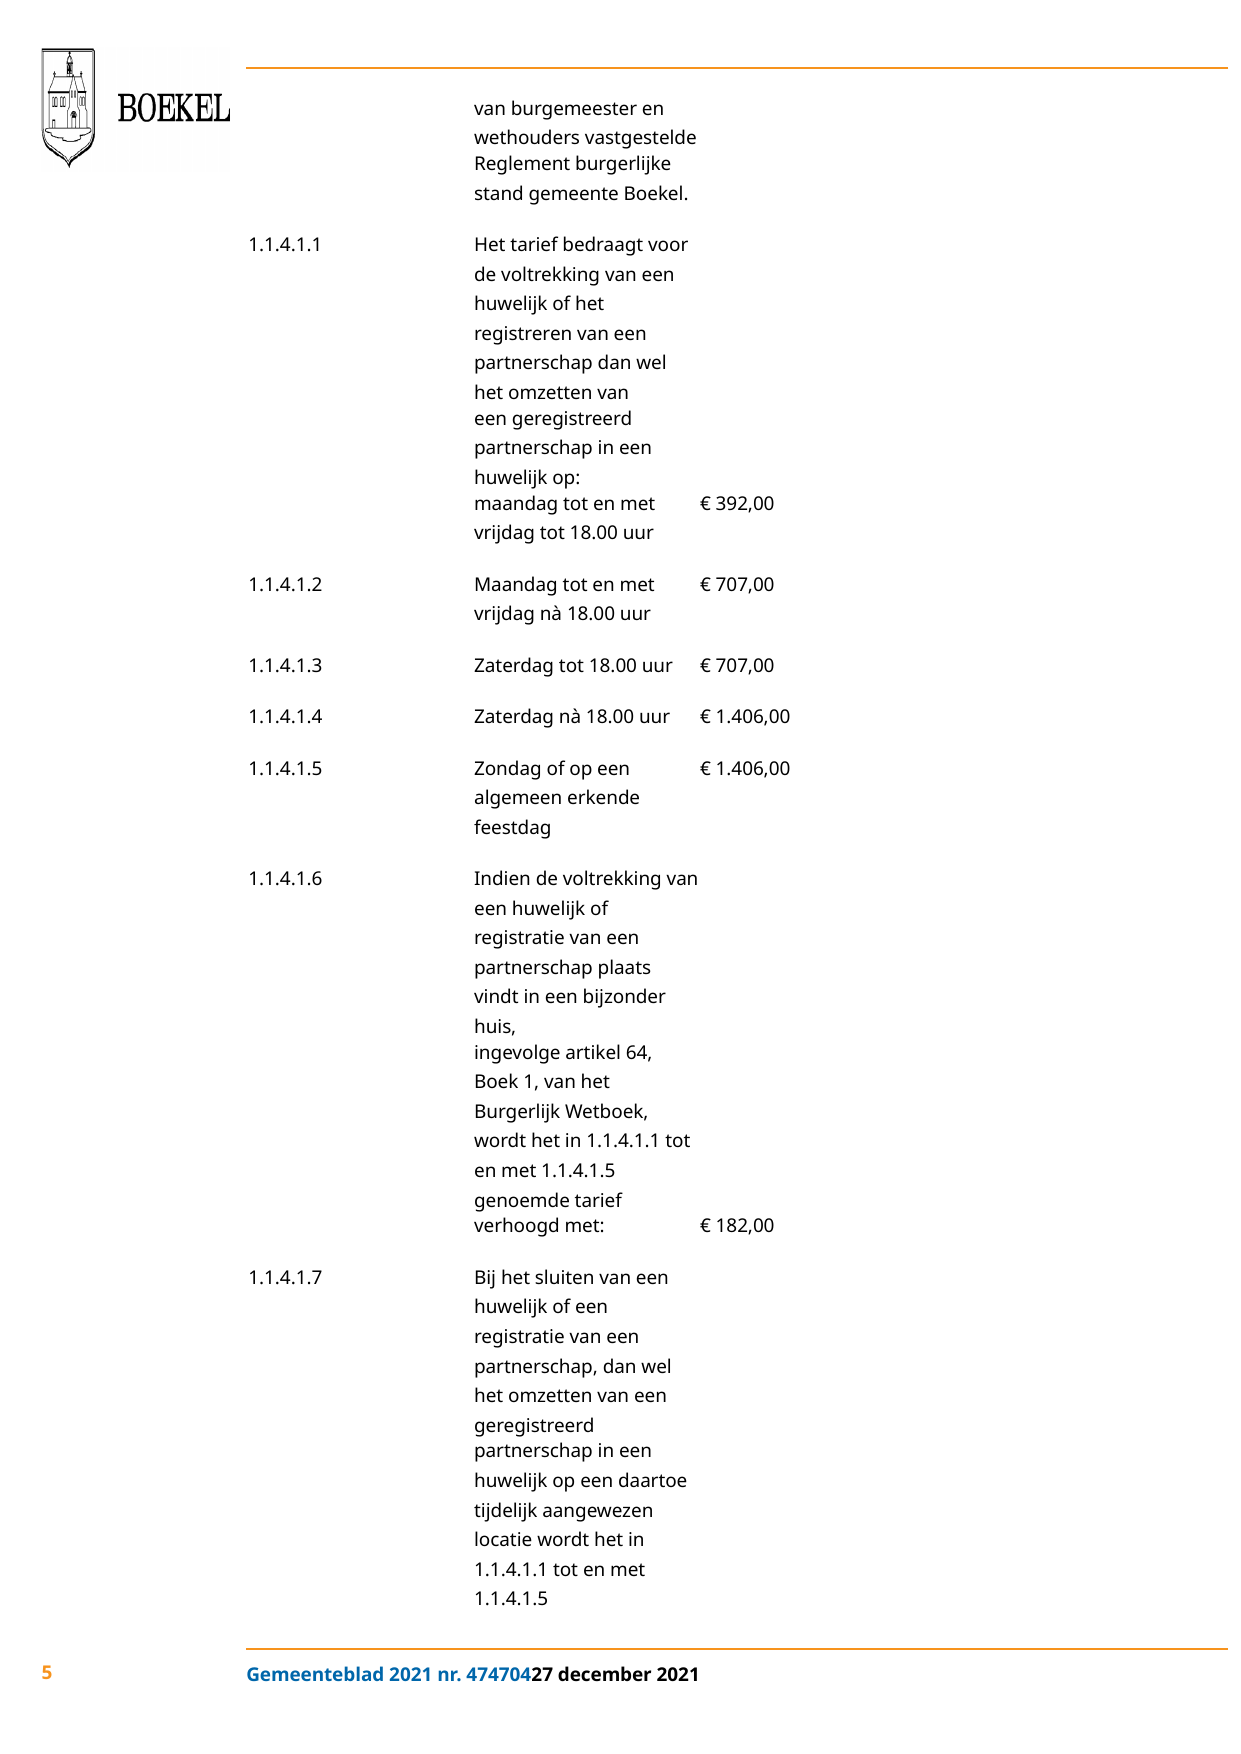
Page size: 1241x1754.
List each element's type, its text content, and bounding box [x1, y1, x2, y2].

table_cell [248, 95, 474, 150]
table_cell [248, 545, 474, 571]
table_cell 1.1.4.1.4 [248, 703, 474, 729]
table_cell [474, 840, 700, 865]
table_cell [248, 729, 474, 755]
table_cell [700, 729, 926, 755]
table_cell [474, 545, 700, 571]
table_cell [248, 840, 474, 865]
table_cell partnerschap in een huwelijk op een daartoe tijdelijk aangewezen locatie wordt het in 1.1.4.1.1 tot en met 1.1.4.1.5 [474, 1438, 700, 1611]
table_cell € 707,00 [700, 571, 926, 626]
table_cell 1.1.4.1.5 [248, 755, 474, 839]
table_cell Indien de voltrekking van een huwelijk of registratie van een partnerschap plaats vindt in een bijzonder huis, [474, 865, 700, 1039]
table_cell [474, 678, 700, 703]
table_cell [248, 626, 474, 652]
table_cell 1.1.4.1.2 [248, 571, 474, 626]
table_cell Maandag tot en met vrijdag nà 18.00 uur [474, 571, 700, 626]
table_cell Zaterdag tot 18.00 uur [474, 652, 700, 677]
table_cell € 392,00 [700, 490, 926, 545]
table_cell [474, 205, 700, 231]
table_cell [248, 1039, 474, 1213]
table_cell Reglement burgerlijke stand gemeente Boekel. [474, 150, 700, 205]
table_cell [700, 231, 926, 405]
table_cell [248, 1238, 474, 1264]
table_cell [700, 1438, 926, 1611]
picture [41, 47, 231, 172]
table_cell € 182,00 [700, 1213, 926, 1238]
table_cell [700, 1039, 926, 1213]
table_cell [700, 1264, 926, 1438]
table_cell Het tarief bedraagt voor de voltrekking van een huwelijk of het registreren van een partnerschap dan wel het omzetten van [474, 231, 700, 405]
table_cell een geregistreerd partnerschap in een huwelijk op: [474, 405, 700, 490]
table_cell [700, 150, 926, 205]
table_cell € 707,00 [700, 652, 926, 677]
table_cell € 1.406,00 [700, 755, 926, 839]
table_cell € 1.406,00 [700, 703, 926, 729]
table_cell [248, 1213, 474, 1238]
table_cell [248, 205, 474, 231]
table_cell 1.1.4.1.6 [248, 865, 474, 1039]
table_cell [700, 865, 926, 1039]
table_cell van burgemeester en wethouders vastgestelde [474, 95, 700, 150]
table_cell [474, 729, 700, 755]
table_cell [700, 1238, 926, 1264]
table_cell [700, 205, 926, 231]
table_cell [248, 150, 474, 205]
table_cell [248, 1438, 474, 1611]
table_cell 1.1.4.1.1 [248, 231, 474, 545]
table_cell [474, 626, 700, 652]
table_cell maandag tot en met vrijdag tot 18.00 uur [474, 490, 700, 545]
table_cell [248, 678, 474, 703]
table_cell [700, 545, 926, 571]
table_cell [700, 626, 926, 652]
table_cell Zondag of op een algemeen erkende feestdag [474, 755, 700, 839]
table_cell verhoogd met: [474, 1213, 700, 1238]
table_cell [474, 1238, 700, 1264]
table_cell 1.1.4.1.3 [248, 652, 474, 677]
table_cell [700, 405, 926, 490]
table_cell [700, 678, 926, 703]
table_cell ingevolge artikel 64, Boek 1, van het Burgerlijk Wetboek, wordt het in 1.1.4.1.1 tot en met 1.1.4.1.5 genoemde tarief [474, 1039, 700, 1213]
table_cell [700, 95, 926, 150]
table_cell Bij het sluiten van een huwelijk of een registratie van een partnerschap, dan wel het omzetten van een geregistreerd [474, 1264, 700, 1438]
table_cell 1.1.4.1.7 [248, 1264, 474, 1438]
table_cell [700, 840, 926, 865]
table_cell Zaterdag nà 18.00 uur [474, 703, 700, 729]
